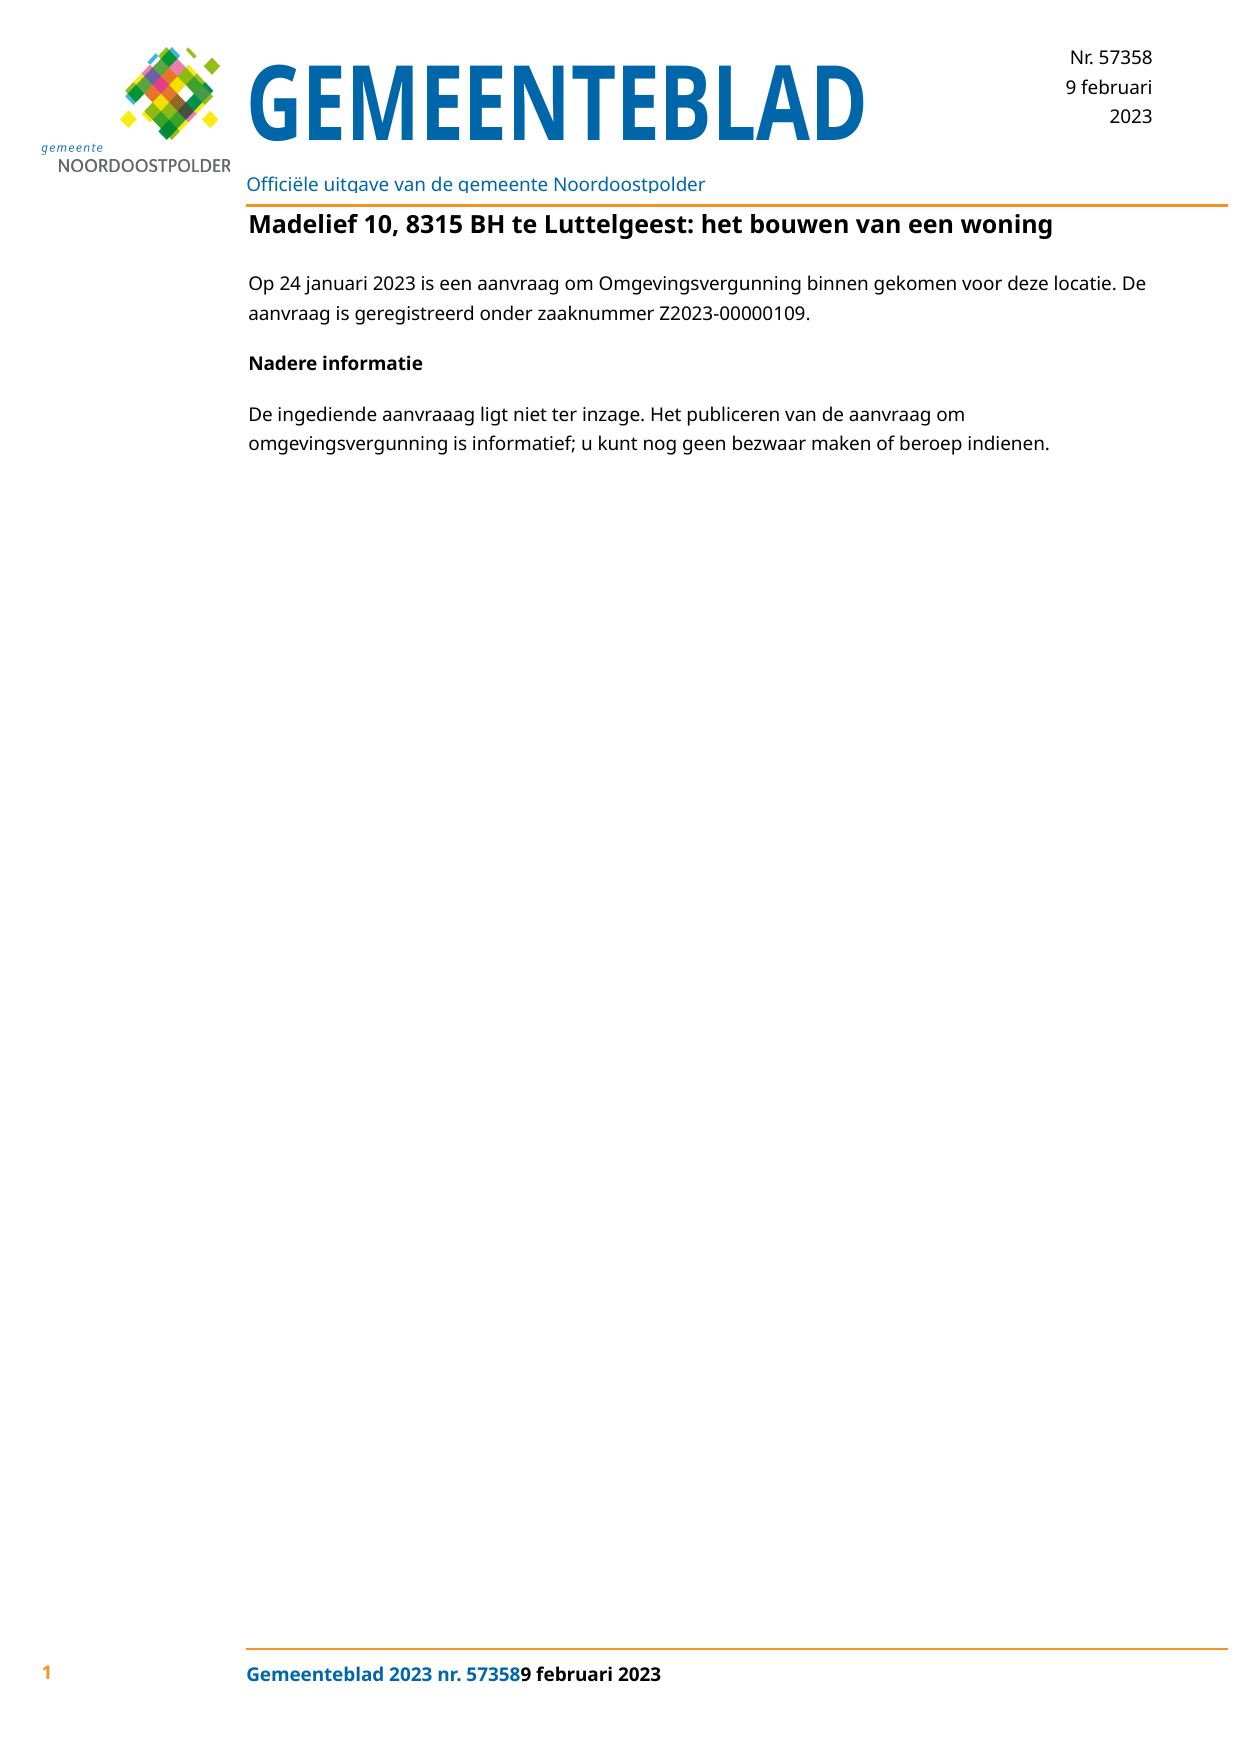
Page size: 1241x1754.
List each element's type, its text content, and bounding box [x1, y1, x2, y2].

text Op 24 januari 2023 is een aanvraag om Omgevingsvergunning binnen gekomen voor deze locatie. De aanvraag is geregistreerd onder zaaknummer Z2023-00000109. [248, 270, 1152, 326]
text De ingediende aanvraaag ligt niet ter inzage. Het publiceren van de aanvraag om omgevingsvergunning is informatief; u kunt nog geen bezwaar maken of beroep indienen. [248, 401, 1152, 456]
text Nadere informatie [248, 350, 1152, 376]
picture [41, 47, 231, 172]
text Madelief 10, 8315 BH te Luttelgeest: het bouwen van een woning [248, 207, 1152, 241]
